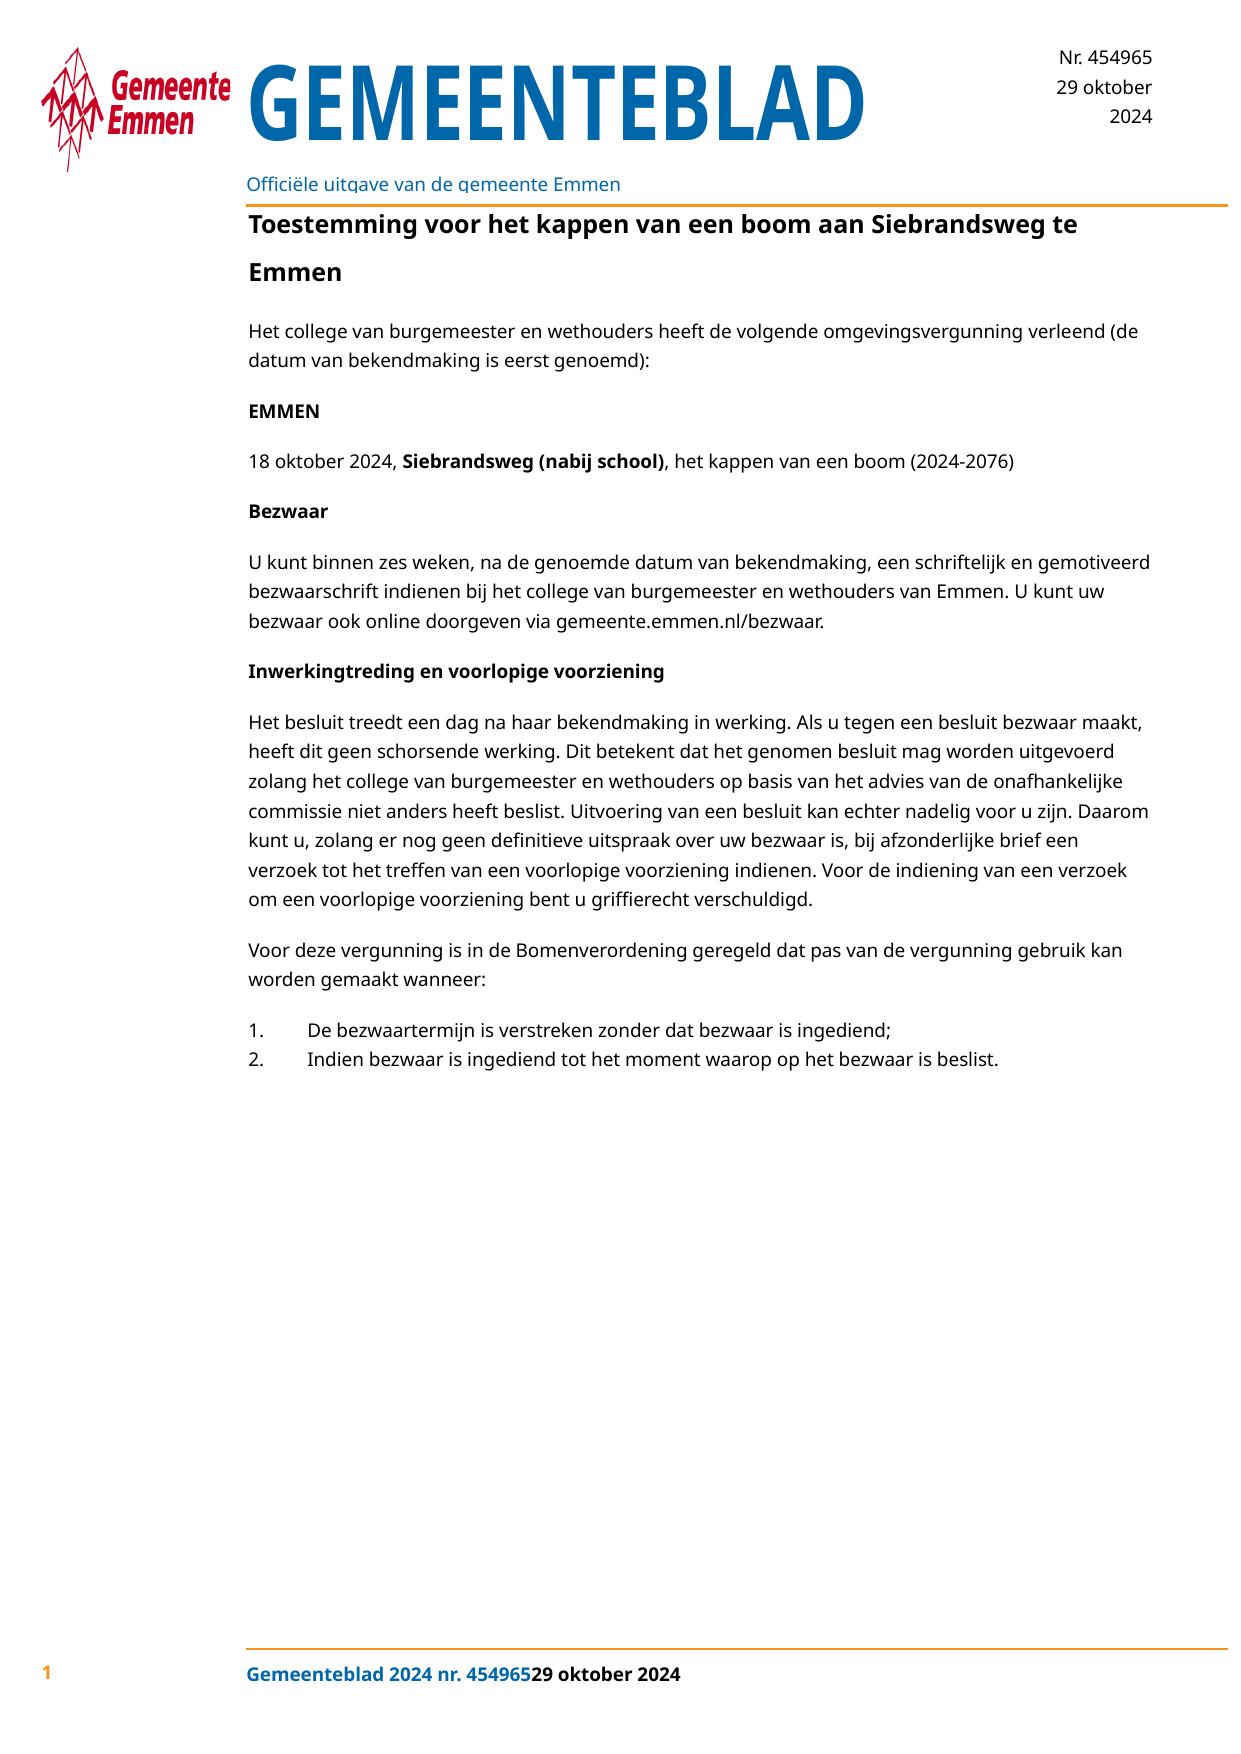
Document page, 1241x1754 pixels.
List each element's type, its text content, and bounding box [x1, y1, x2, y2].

text EMMEN [248, 398, 1152, 424]
list De bezwaartermijn is verstreken zonder dat bezwaar is ingediend; [248, 1017, 1152, 1043]
text Toestemming voor het kappen van een boom aan Siebrandsweg te Emmen [248, 207, 1152, 288]
text Het besluit treedt een dag na haar bekendmaking in werking. Als u tegen een besluit bezwaar maakt, heeft dit geen schorsende werking. Dit betekent dat het genomen besluit mag worden uitgevoerd zolang het college van burgemeester en wethouders op basis van het advies van de onafhankelijke commissie niet anders heeft beslist. Uitvoering van een besluit kan echter nadelig voor u zijn. Daarom kunt u, zolang er nog geen definitieve uitspraak over uw bezwaar is, bij afzonderlijke brief een verzoek tot het treffen van een voorlopige voorziening indienen. Voor de indiening van een verzoek om een voorlopige voorziening bent u griffierecht verschuldigd. [248, 709, 1152, 912]
picture [41, 47, 231, 172]
text 18 oktober 2024, Siebrandsweg (nabij school), het kappen van een boom (2024-2076) [248, 448, 1152, 474]
text Het college van burgemeester en wethouders heeft de volgende omgevingsvergunning verleend (de datum van bekendmaking is eerst genoemd): [248, 318, 1152, 373]
text Inwerkingtreding en voorlopige voorziening [248, 659, 1152, 684]
text Voor deze vergunning is in de Bomenverordening geregeld dat pas van de vergunning gebruik kan worden gemaakt wanneer: [248, 937, 1152, 992]
text U kunt binnen zes weken, na de genoemde datum van bekendmaking, een schriftelijk en gemotiveerd bezwaarschrift indienen bij het college van burgemeester en wethouders van Emmen. U kunt uw bezwaar ook online doorgeven via gemeente.emmen.nl/bezwaar. [248, 549, 1152, 634]
text Bezwaar [248, 499, 1152, 524]
list Indien bezwaar is ingediend tot het moment waarop op het bezwaar is beslist. [248, 1047, 1152, 1072]
